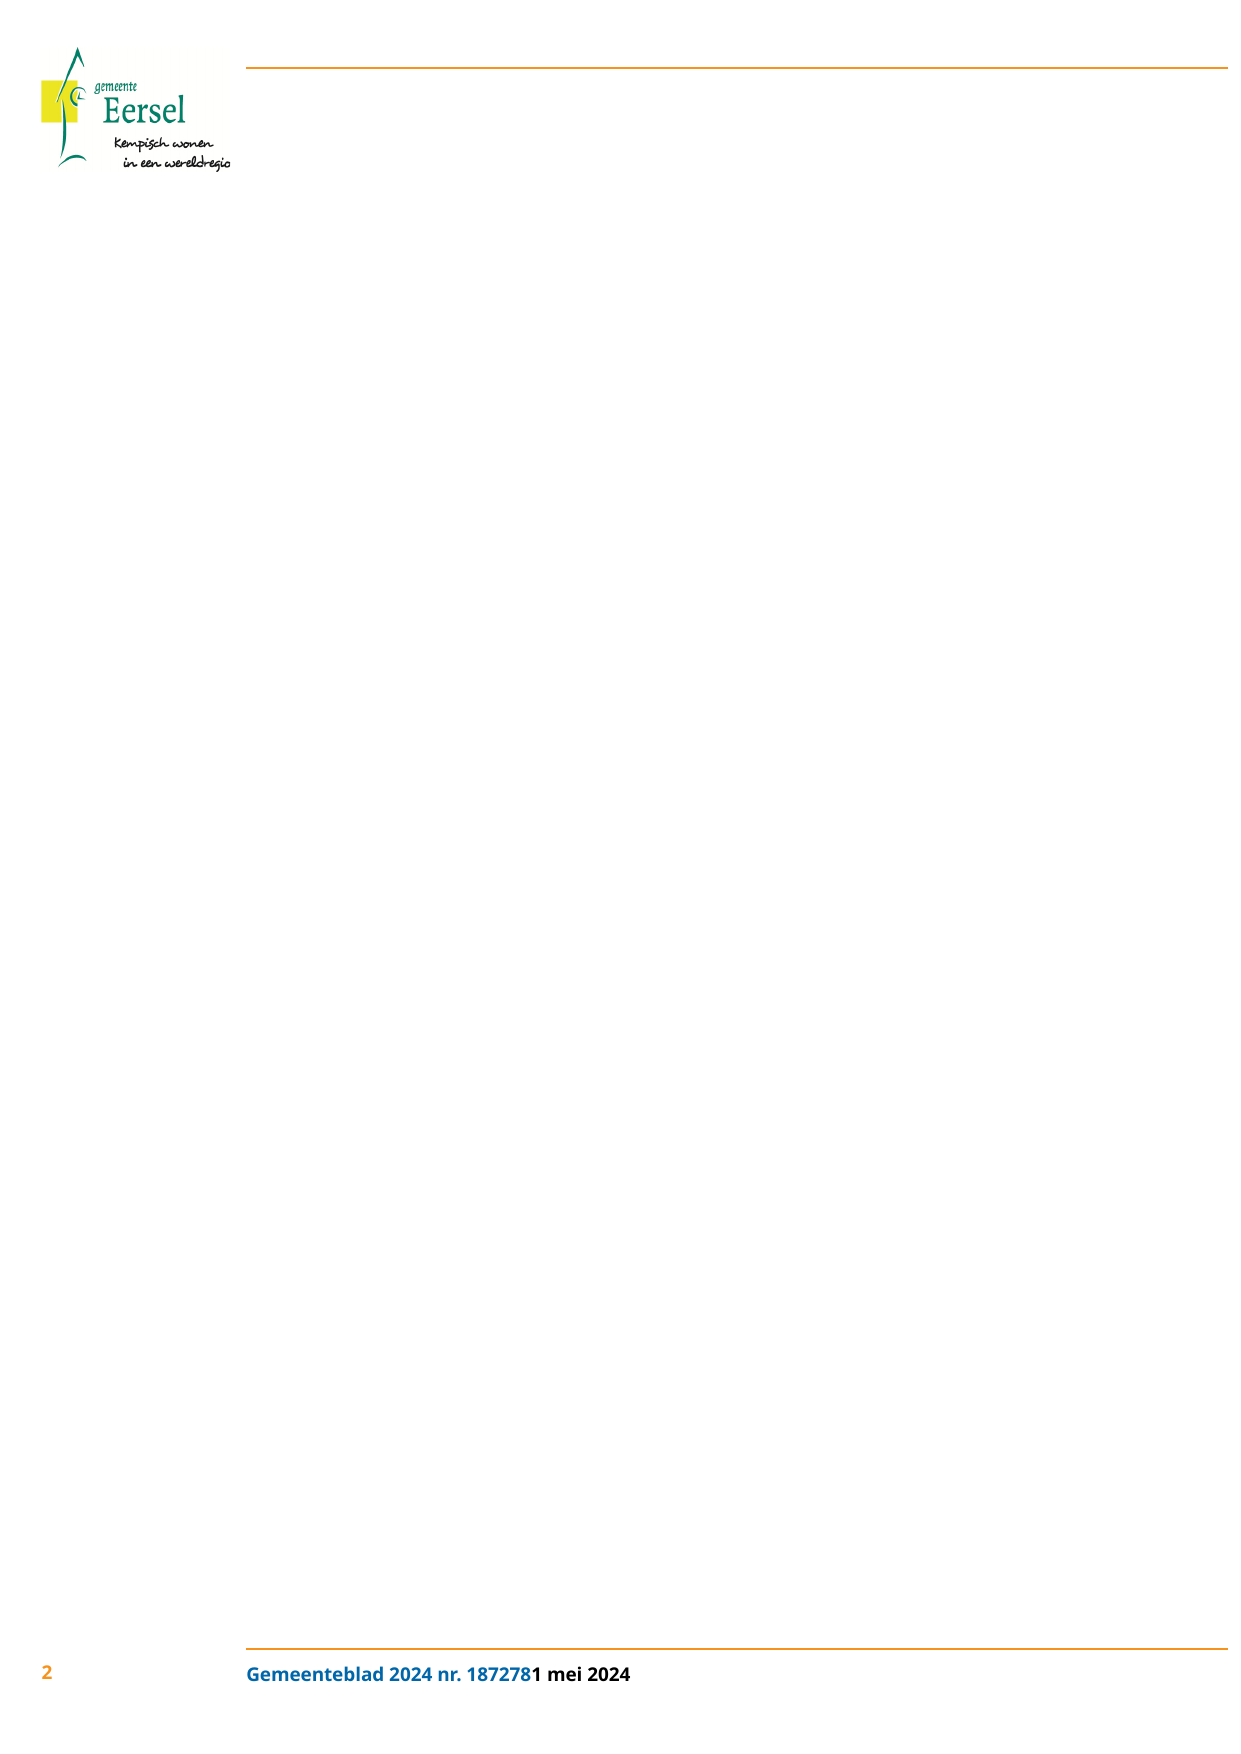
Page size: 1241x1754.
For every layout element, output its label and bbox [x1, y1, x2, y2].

picture [41, 47, 231, 172]
